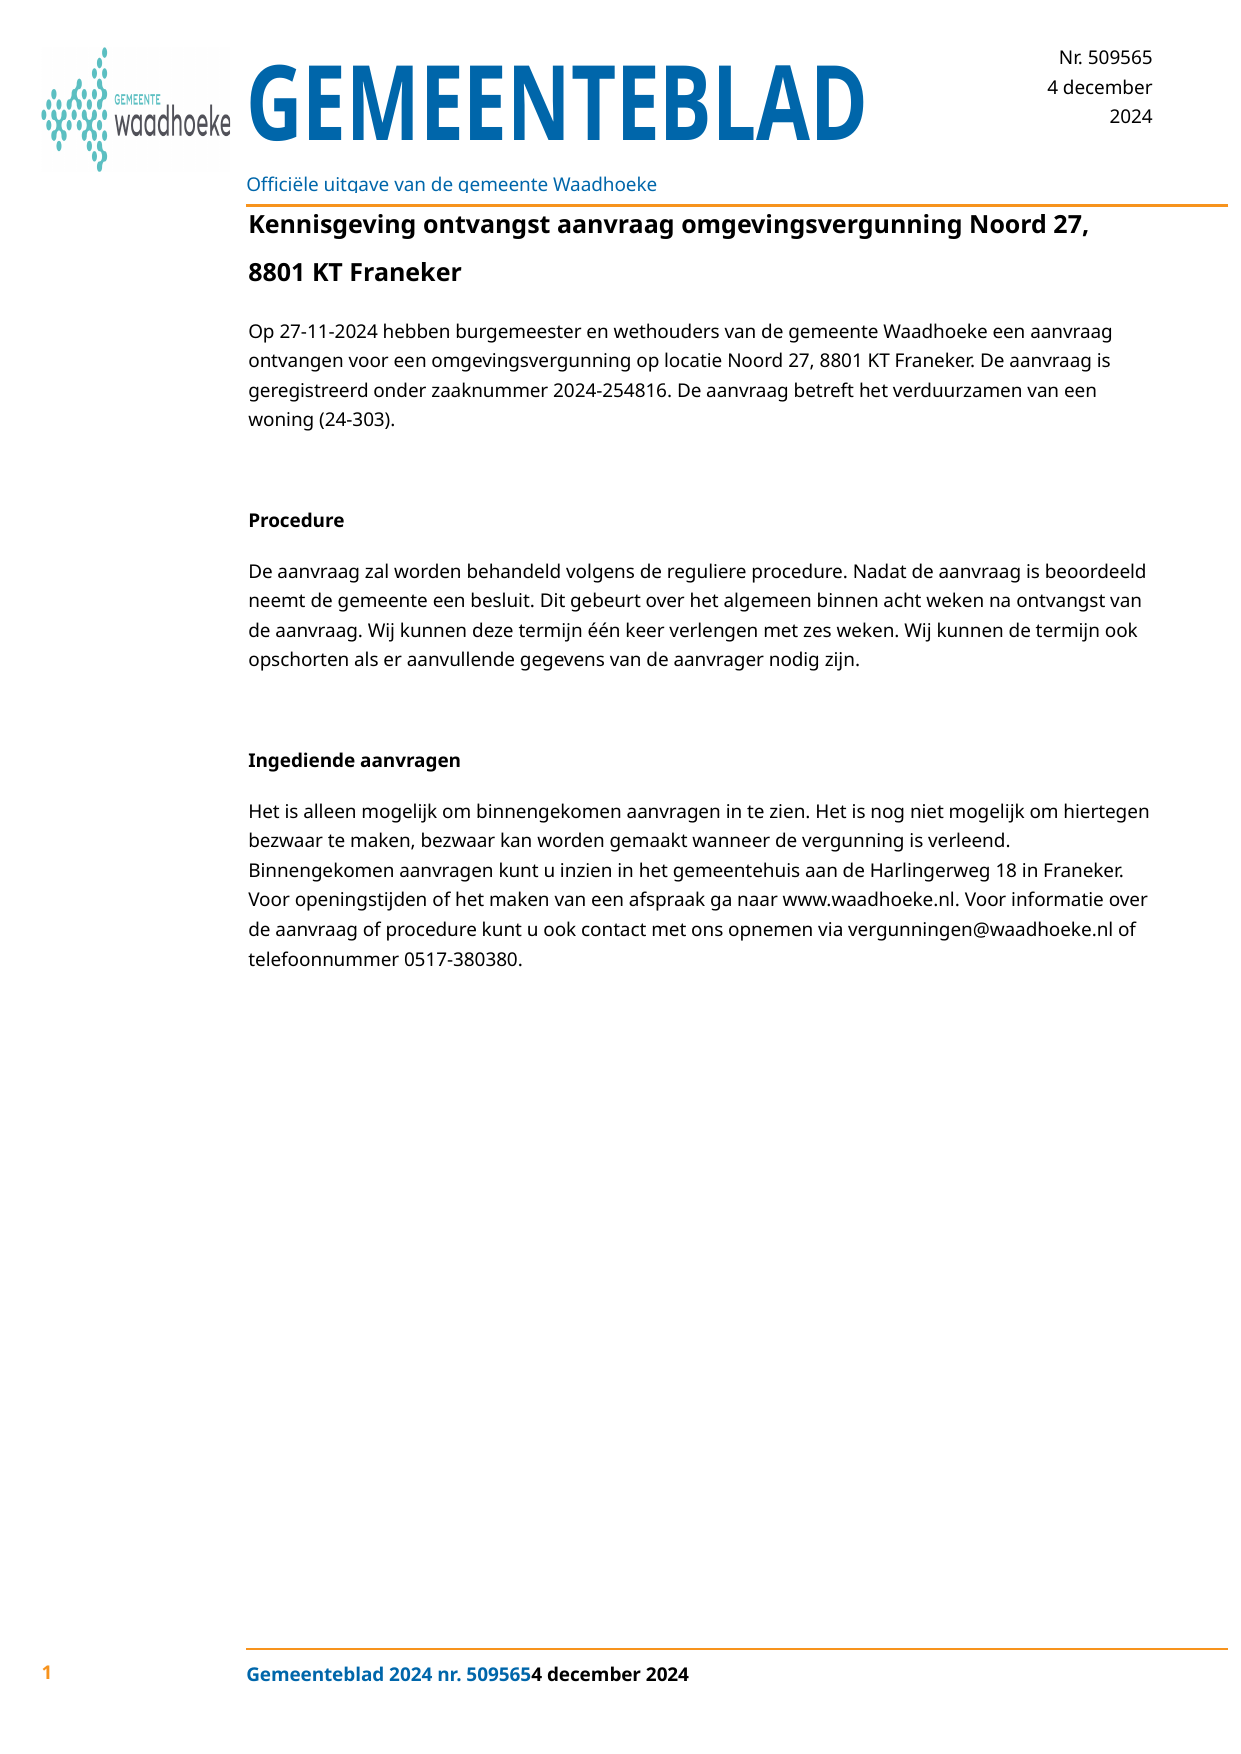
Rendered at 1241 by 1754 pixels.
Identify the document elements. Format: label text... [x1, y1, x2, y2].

text Ingediende aanvragen [248, 747, 1152, 773]
text Op 27-11-2024 hebben burgemeester en wethouders van de gemeente Waadhoeke een aanvraag ontvangen voor een omgevingsvergunning op locatie Noord 27, 8801 KT Franeker. De aanvraag is geregistreerd onder zaaknummer 2024-254816. De aanvraag betreft het verduurzamen van een woning (24-303). [248, 318, 1152, 432]
text Kennisgeving ontvangst aanvraag omgevingsvergunning Noord 27, 8801 KT Franeker [248, 207, 1152, 288]
text Het is alleen mogelijk om binnengekomen aanvragen in te zien. Het is nog niet mogelijk om hiertegen bezwaar te maken, bezwaar kan worden gemaakt wanneer de vergunning is verleend. Binnengekomen aanvragen kunt u inzien in het gemeentehuis aan de Harlingerweg 18 in Franeker. Voor openingstijden of het maken van een afspraak ga naar www.waadhoeke.nl. Voor informatie over de aanvraag of procedure kunt u ook contact met ons opnemen via vergunningen@waadhoeke.nl of telefoonnummer 0517-380380. [248, 798, 1152, 972]
picture [41, 47, 231, 172]
text De aanvraag zal worden behandeld volgens de reguliere procedure. Nadat de aanvraag is beoordeeld neemt de gemeente een besluit. Dit gebeurt over het algemeen binnen acht weken na ontvangst van de aanvraag. Wij kunnen deze termijn één keer verlengen met zes weken. Wij kunnen de termijn ook opschorten als er aanvullende gegevens van de aanvrager nodig zijn. [248, 558, 1152, 672]
text Procedure [248, 507, 1152, 533]
